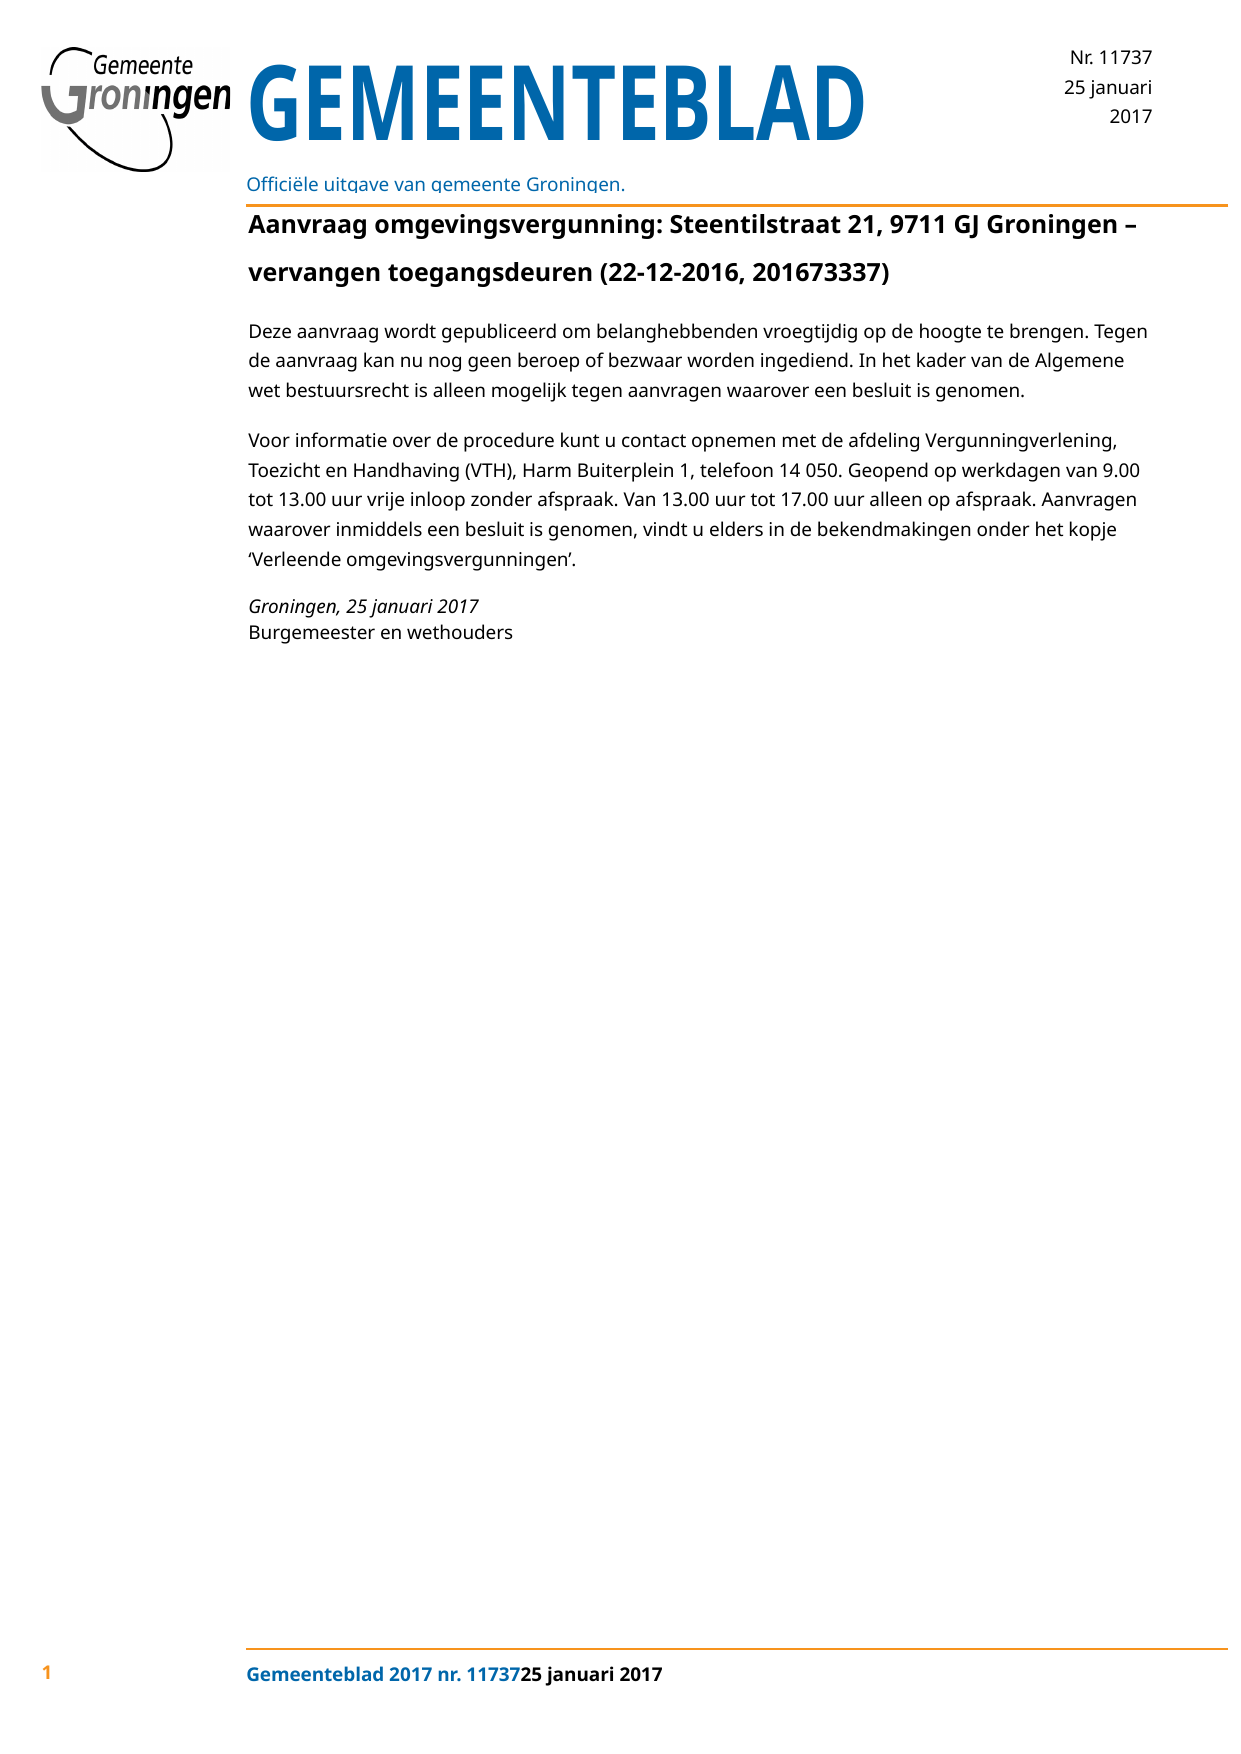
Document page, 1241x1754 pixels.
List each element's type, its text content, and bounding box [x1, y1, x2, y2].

text Deze aanvraag wordt gepubliceerd om belanghebbenden vroegtijdig op de hoogte te brengen. Tegen de aanvraag kan nu nog geen beroep of bezwaar worden ingediend. In het kader van de Algemene wet bestuursrecht is alleen mogelijk tegen aanvragen waarover een besluit is genomen. [248, 318, 1152, 403]
text Groningen, 25 januari 2017 [248, 594, 1152, 619]
text Voor informatie over de procedure kunt u contact opnemen met de afdeling Vergunningverlening, Toezicht en Handhaving (VTH), Harm Buiterplein 1, telefoon 14 050. Geopend op werkdagen van 9.00 tot 13.00 uur vrije inloop zonder afspraak. Van 13.00 uur tot 17.00 uur alleen op afspraak. Aanvragen waarover inmiddels een besluit is genomen, vindt u elders in de bekendmakingen onder het kopje ‘Verleende omgevingsvergunningen’. [248, 427, 1152, 572]
text Aanvraag omgevingsvergunning: Steentilstraat 21, 9711 GJ Groningen – vervangen toegangsdeuren (22-12-2016, 201673337) [248, 207, 1152, 288]
text Burgemeester en wethouders [248, 619, 1152, 645]
picture [41, 47, 231, 172]
